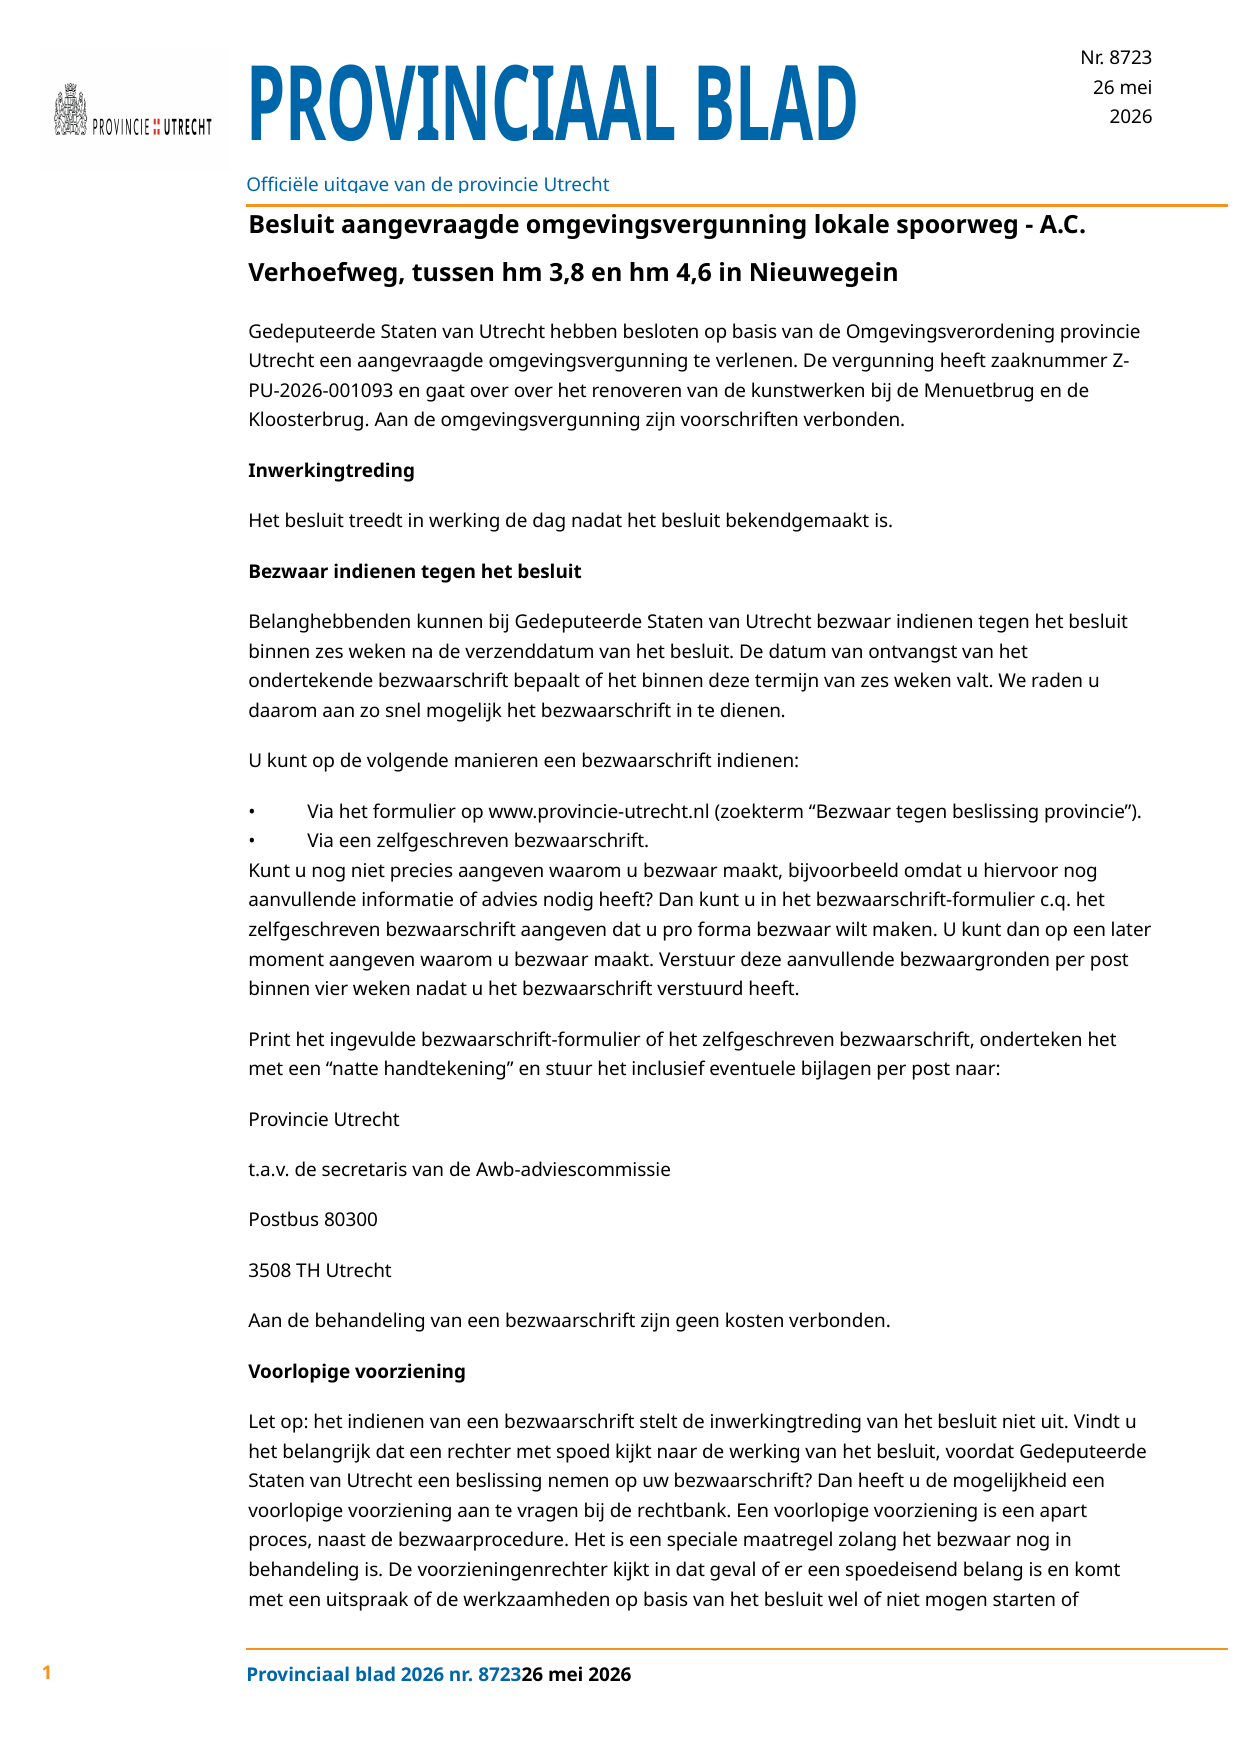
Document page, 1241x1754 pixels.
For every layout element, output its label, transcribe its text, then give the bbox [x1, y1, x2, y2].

text Let op: het indienen van een bezwaarschrift stelt de inwerkingtreding van het besluit niet uit. Vindt u het belangrijk dat een rechter met spoed kijkt naar de werking van het besluit, voordat Gedeputeerde Staten van Utrecht een beslissing nemen op uw bezwaarschrift? Dan heeft u de mogelijkheid een voorlopige voorziening aan te vragen bij de rechtbank. Een voorlopige voorziening is een apart proces, naast de bezwaarprocedure. Het is een speciale maatregel zolang het bezwaar nog in behandeling is. De voorzieningenrechter kijkt in dat geval of er een spoedeisend belang is en komt met een uitspraak of de werkzaamheden op basis van het besluit wel of niet mogen starten of [248, 1408, 1152, 1612]
text Provincie Utrecht [248, 1106, 1152, 1132]
text Belanghebbenden kunnen bij Gedeputeerde Staten van Utrecht bezwaar indienen tegen het besluit binnen zes weken na de verzenddatum van het besluit. De datum van ontvangst van het ondertekende bezwaarschrift bepaalt of het binnen deze termijn van zes weken valt. We raden u daarom aan zo snel mogelijk het bezwaarschrift in te dienen. [248, 608, 1152, 723]
list Via een zelfgeschreven bezwaarschrift. [248, 827, 1152, 853]
text Postbus 80300 [248, 1207, 1152, 1232]
text 3508 TH Utrecht [248, 1257, 1152, 1283]
text Aan de behandeling van een bezwaarschrift zijn geen kosten verbonden. [248, 1307, 1152, 1333]
text Voorlopige voorziening [248, 1358, 1152, 1384]
text U kunt op de volgende manieren een bezwaarschrift indienen: [248, 747, 1152, 773]
text Gedeputeerde Staten van Utrecht hebben besloten op basis van de Omgevingsverordening provincie Utrecht een aangevraagde omgevingsvergunning te verlenen. De vergunning heeft zaaknummer Z-PU-2026-001093 en gaat over over het renoveren van de kunstwerken bij de Menuetbrug en de Kloosterbrug. Aan de omgevingsvergunning zijn voorschriften verbonden. [248, 318, 1152, 432]
text Bezwaar indienen tegen het besluit [248, 558, 1152, 584]
text t.a.v. de secretaris van de Awb-adviescommissie [248, 1156, 1152, 1182]
text Kunt u nog niet precies aangeven waarom u bezwaar maakt, bijvoorbeeld omdat u hiervoor nog aanvullende informatie of advies nodig heeft? Dan kunt u in het bezwaarschrift-formulier c.q. het zelfgeschreven bezwaarschrift aangeven dat u pro forma bezwaar wilt maken. U kunt dan op een later moment aangeven waarom u bezwaar maakt. Verstuur deze aanvullende bezwaargronden per post binnen vier weken nadat u het bezwaarschrift verstuurd heeft. [248, 857, 1152, 1001]
picture [41, 47, 231, 172]
text Het besluit treedt in werking de dag nadat het besluit bekendgemaakt is. [248, 507, 1152, 533]
text Print het ingevulde bezwaarschrift-formulier of het zelfgeschreven bezwaarschrift, onderteken het met een “natte handtekening” en stuur het inclusief eventuele bijlagen per post naar: [248, 1026, 1152, 1081]
list Via het formulier op www.provincie-utrecht.nl (zoekterm “Bezwaar tegen beslissing provincie”). [248, 798, 1152, 824]
text Inwerkingtreding [248, 457, 1152, 483]
text Besluit aangevraagde omgevingsvergunning lokale spoorweg - A.C. Verhoefweg, tussen hm 3,8 en hm 4,6 in Nieuwegein [248, 207, 1152, 288]
